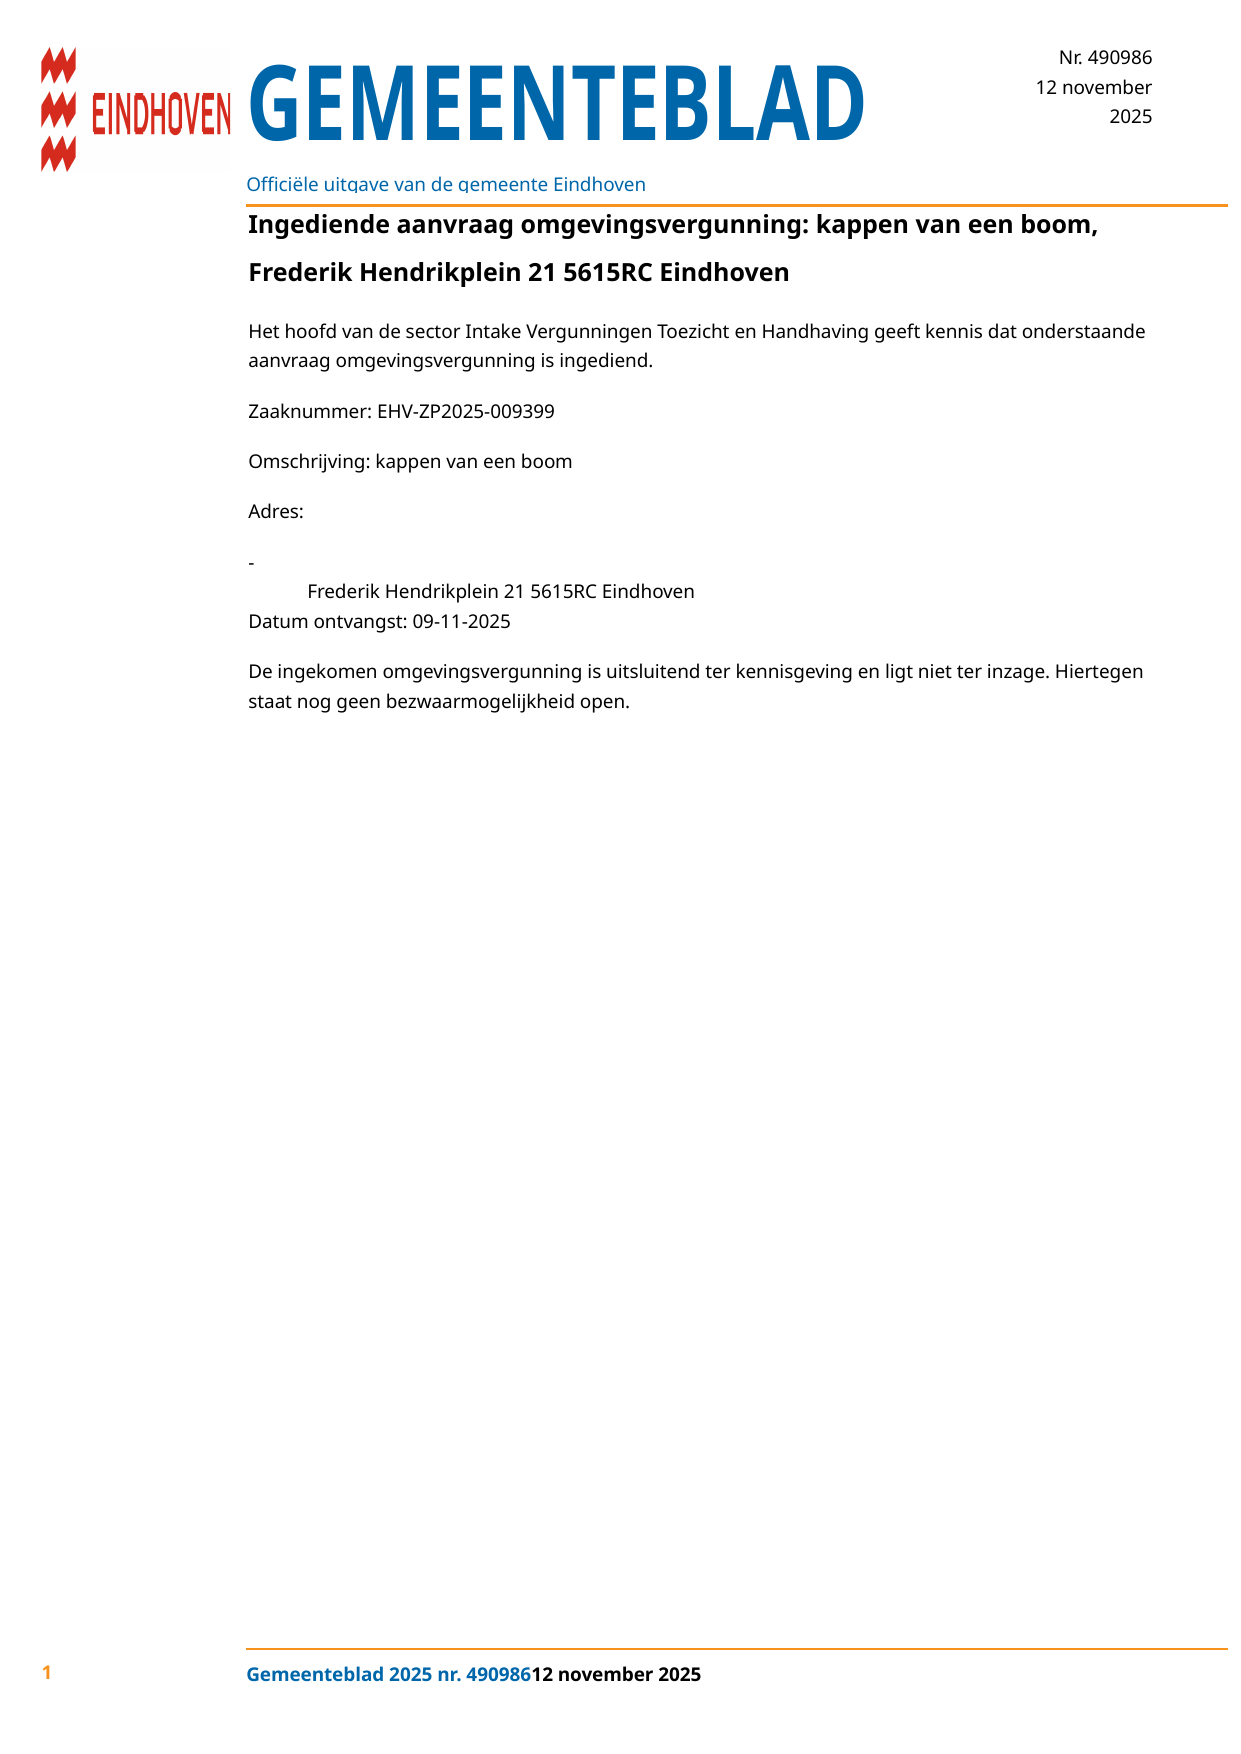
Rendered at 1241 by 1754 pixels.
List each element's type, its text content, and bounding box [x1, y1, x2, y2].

picture [41, 47, 231, 172]
text De ingekomen omgevingsvergunning is uitsluitend ter kennisgeving en ligt niet ter inzage. Hiertegen staat nog geen bezwaarmogelijkheid open. [248, 659, 1152, 714]
text Het hoofd van de sector Intake Vergunningen Toezicht en Handhaving geeft kennis dat onderstaande aanvraag omgevingsvergunning is ingediend. [248, 318, 1152, 373]
text Ingediende aanvraag omgevingsvergunning: kappen van een boom, Frederik Hendrikplein 21 5615RC Eindhoven [248, 207, 1152, 288]
list Frederik Hendrikplein 21 5615RC Eindhoven [248, 579, 1152, 604]
text Omschrijving: kappen van een boom [248, 448, 1152, 474]
text Zaaknummer: EHV-ZP2025-009399 [248, 398, 1152, 424]
text Datum ontvangst: 09-11-2025 [248, 608, 1152, 634]
text Adres: [248, 499, 1152, 524]
